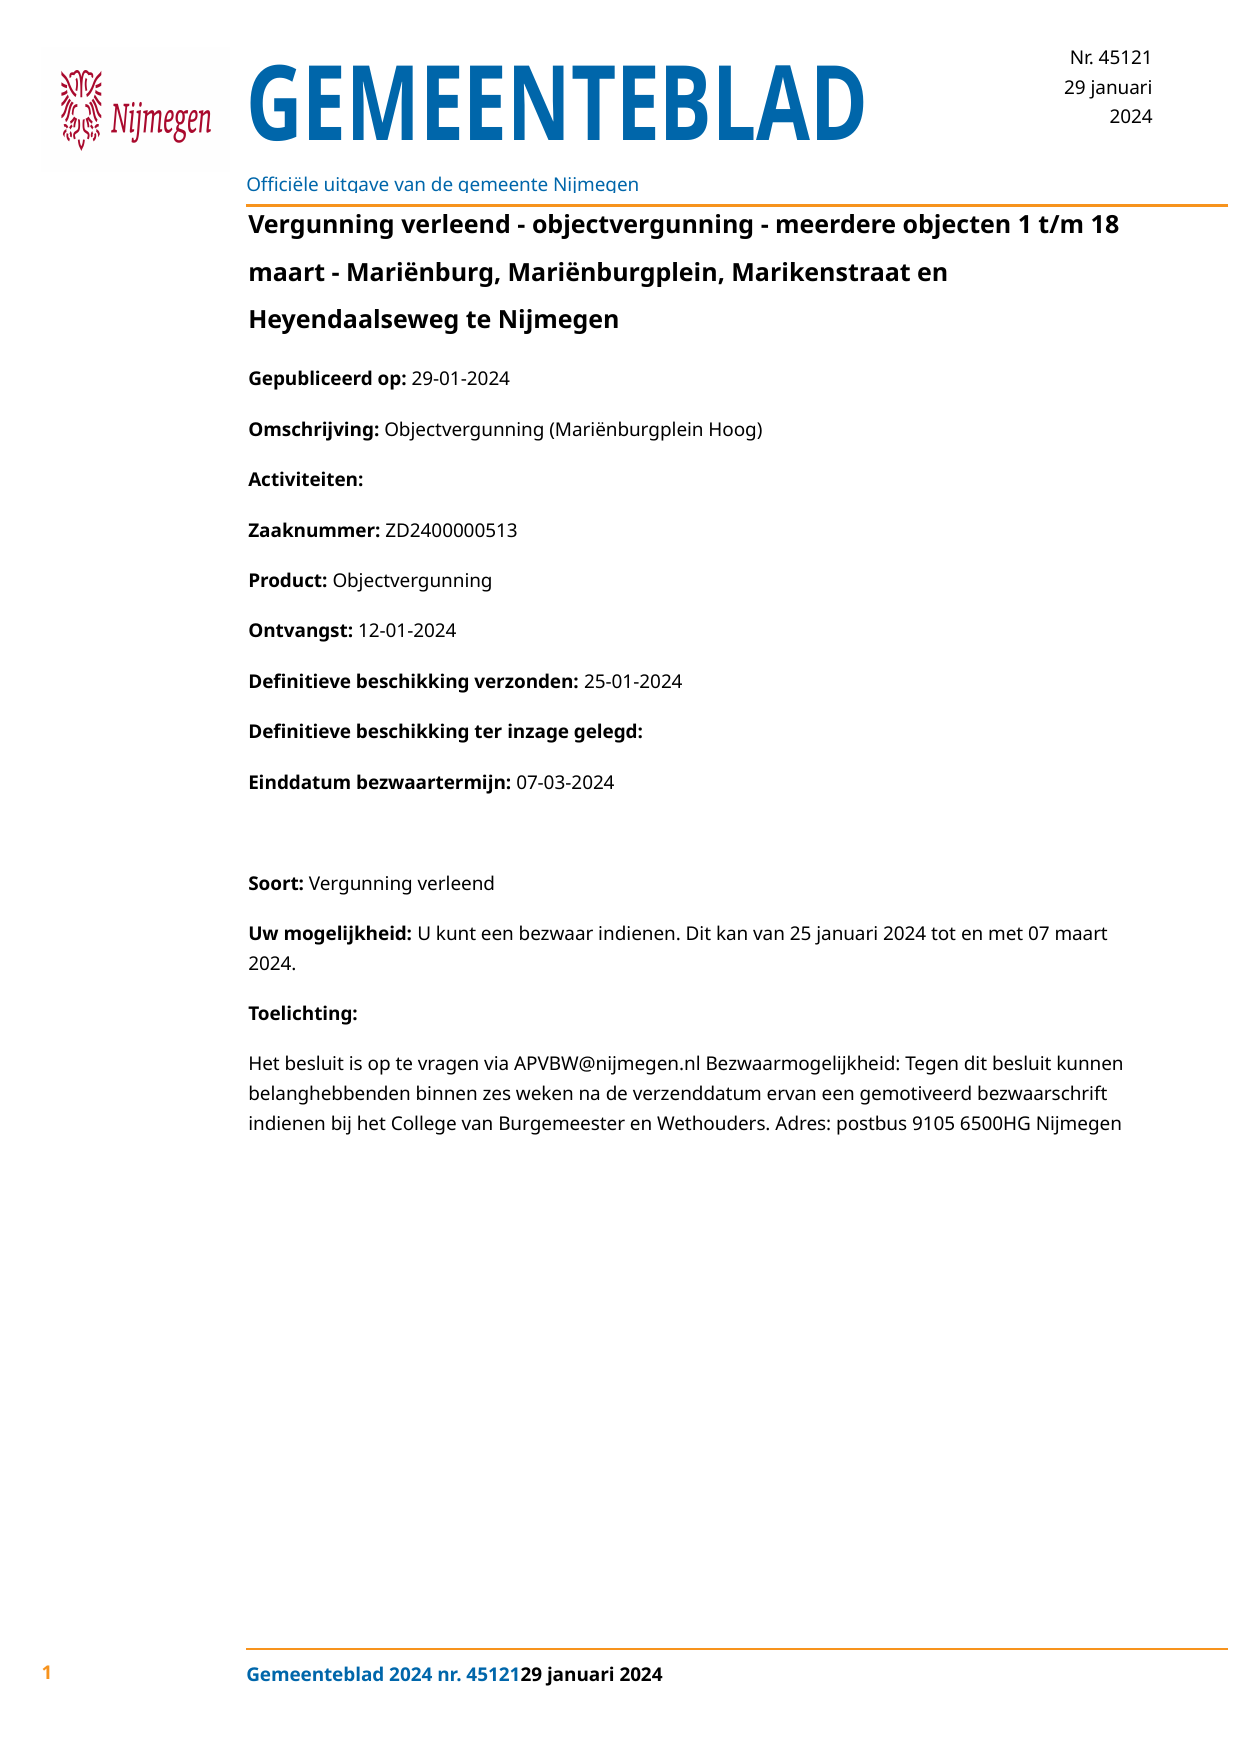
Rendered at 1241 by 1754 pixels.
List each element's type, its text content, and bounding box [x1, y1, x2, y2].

text Einddatum bezwaartermijn: 07-03-2024 [248, 769, 1152, 794]
text Definitieve beschikking verzonden: 25-01-2024 [248, 668, 1152, 694]
text Uw mogelijkheid: U kunt een bezwaar indienen. Dit kan van 25 januari 2024 tot en met 07 maart 2024. [248, 920, 1152, 975]
text Gepubliceerd op: 29-01-2024 [248, 366, 1152, 391]
text Activiteiten: [248, 466, 1152, 492]
text Product: Objectvergunning [248, 567, 1152, 593]
text Soort: Vergunning verleend [248, 870, 1152, 895]
text Vergunning verleend - objectvergunning - meerdere objecten 1 t/m 18 maart - Mariënburg, Mariënburgplein, Marikenstraat en Heyendaalseweg te Nijmegen [248, 207, 1152, 336]
text Omschrijving: Objectvergunning (Mariënburgplein Hoog) [248, 416, 1152, 442]
text Definitieve beschikking ter inzage gelegd: [248, 718, 1152, 744]
text Ontvangst: 12-01-2024 [248, 618, 1152, 643]
text Het besluit is op te vragen via APVBW@nijmegen.nl Bezwaarmogelijkheid: Tegen dit besluit kunnen belanghebbenden binnen zes weken na de verzenddatum ervan een gemotiveerd bezwaarschrift indienen bij het College van Burgemeester en Wethouders. Adres: postbus 9105 6500HG Nijmegen [248, 1051, 1152, 1135]
text Toelichting: [248, 1000, 1152, 1026]
picture [41, 47, 231, 172]
text Zaaknummer: ZD2400000513 [248, 517, 1152, 542]
